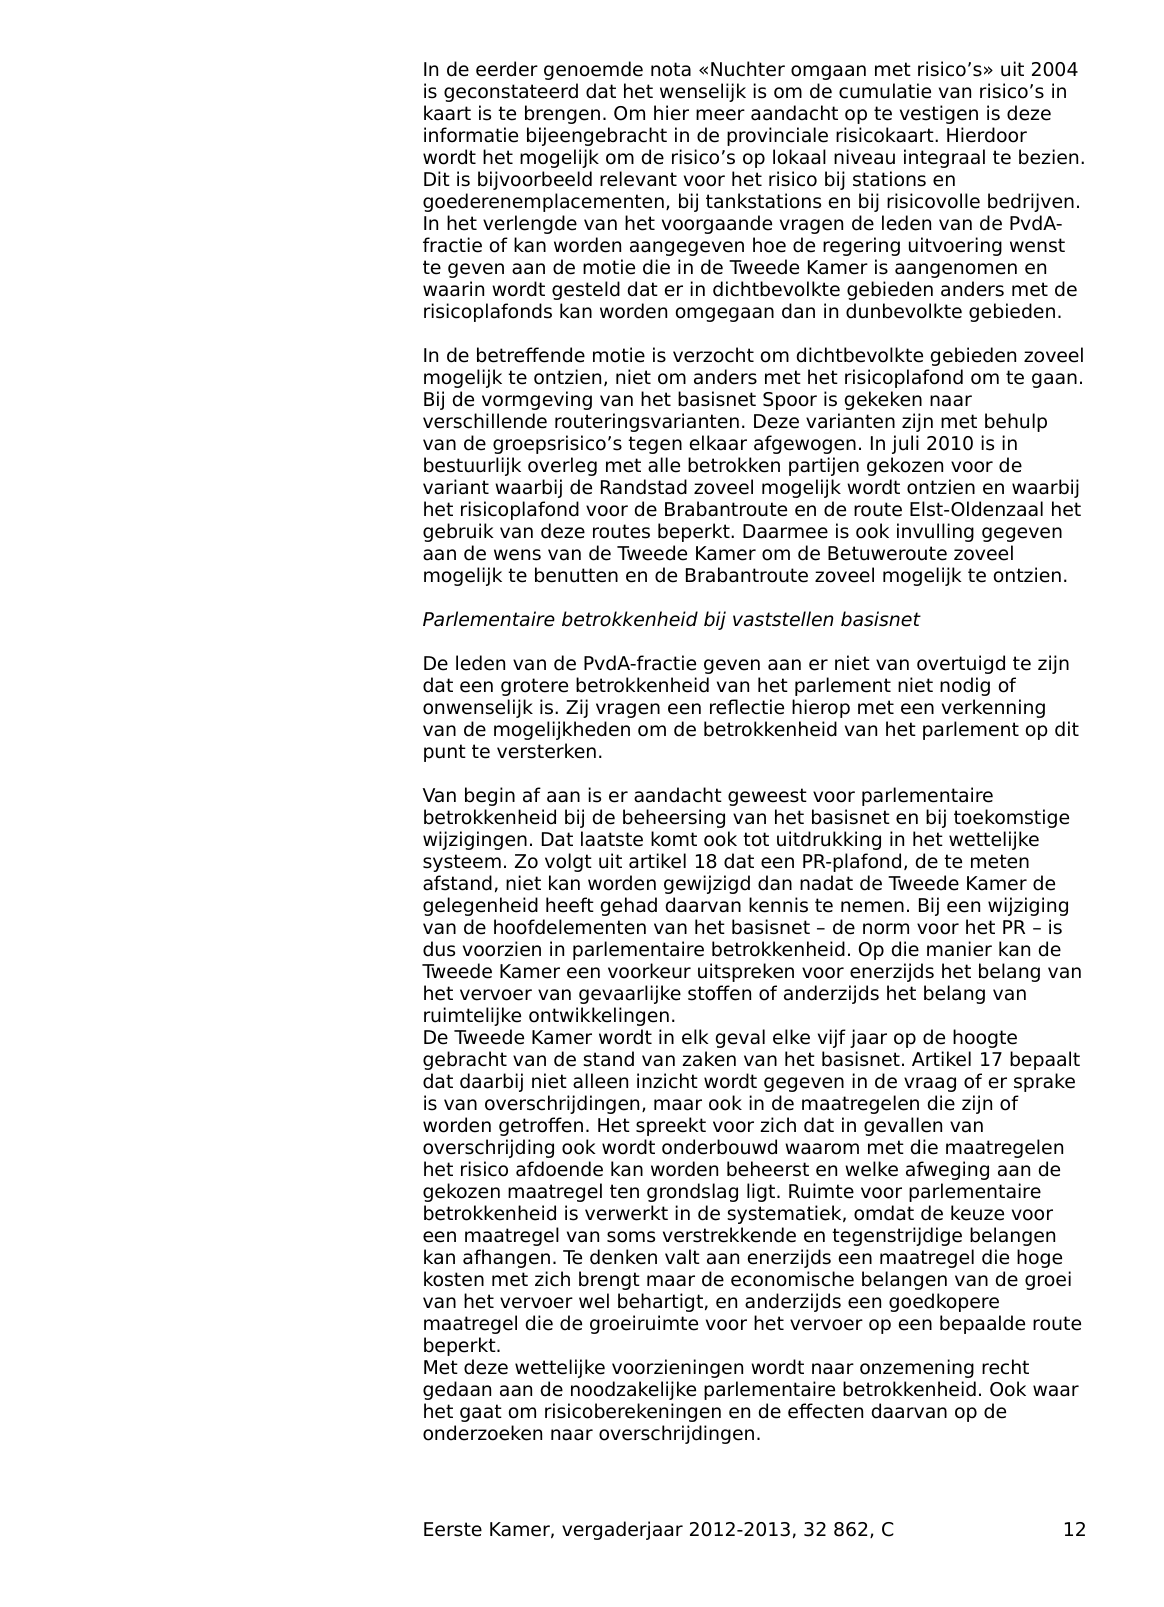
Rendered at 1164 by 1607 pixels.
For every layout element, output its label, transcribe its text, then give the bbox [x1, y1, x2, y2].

text Dit is bijvoorbeeld relevant voor het risico bij stations en goederenemplacementen, bij tankstations en bij risicovolle bedrijven. [422, 169, 1087, 213]
text In de betreffende motie is verzocht om dichtbevolkte gebieden zoveel mogelijk te ontzien, niet om anders met het risicoplafond om te gaan. Bij de vormgeving van het basisnet Spoor is gekeken naar verschillende routeringsvarianten. Deze varianten zijn met behulp van de groepsrisico’s tegen elkaar afgewogen. In juli 2010 is in bestuurlijk overleg met alle betrokken partijen gekozen voor de variant waarbij de Randstad zoveel mogelijk wordt ontzien en waarbij het risicoplafond voor de Brabantroute en de route Elst-Oldenzaal het gebruik van deze routes beperkt. Daarmee is ook invulling gegeven aan de wens van de Tweede Kamer om de Betuweroute zoveel mogelijk te benutten en de Brabantroute zoveel mogelijk te ontzien. [422, 345, 1087, 587]
text Met deze wettelijke voorzieningen wordt naar onzemening recht gedaan aan de noodzakelijke parlementaire betrokkenheid. Ook waar het gaat om risicoberekeningen en de effecten daarvan op de onderzoeken naar overschrijdingen. [422, 1357, 1087, 1444]
subtitle Parlementaire betrokkenheid bij vaststellen basisnet [422, 609, 1087, 631]
text De Tweede Kamer wordt in elk geval elke vijf jaar op de hoogte gebracht van de stand van zaken van het basisnet. Artikel 17 bepaalt dat daarbij niet alleen inzicht wordt gegeven in de vraag of er sprake is van overschrijdingen, maar ook in de maatregelen die zijn of worden getroffen. Het spreekt voor zich dat in gevallen van overschrijding ook wordt onderbouwd waarom met die maatregelen het risico afdoende kan worden beheerst en welke afweging aan de gekozen maatregel ten grondslag ligt. Ruimte voor parlementaire betrokkenheid is verwerkt in de systematiek, omdat de keuze voor een maatregel van soms verstrekkende en tegenstrijdige belangen kan afhangen. Te denken valt aan enerzijds een maatregel die hoge kosten met zich brengt maar de economische belangen van de groei van het vervoer wel behartigt, en anderzijds een goedkopere maatregel die de groeiruimte voor het vervoer op een bepaalde route beperkt. [422, 1027, 1087, 1357]
text In de eerder genoemde nota «Nuchter omgaan met risico’s» uit 2004 is geconstateerd dat het wenselijk is om de cumulatie van risico’s in kaart is te brengen. Om hier meer aandacht op te vestigen is deze informatie bijeengebracht in de provinciale risicokaart. Hierdoor wordt het mogelijk om de risico’s op lokaal niveau integraal te bezien. [422, 59, 1087, 169]
text Van begin af aan is er aandacht geweest voor parlementaire betrokkenheid bij de beheersing van het basisnet en bij toekomstige wijzigingen. Dat laatste komt ook tot uitdrukking in het wettelijke systeem. Zo volgt uit artikel 18 dat een PR-plafond, de te meten afstand, niet kan worden gewijzigd dan nadat de Tweede Kamer de gelegenheid heeft gehad daarvan kennis te nemen. Bij een wijziging van de hoofdelementen van het basisnet – de norm voor het PR – is dus voorzien in parlementaire betrokkenheid. Op die manier kan de Tweede Kamer een voorkeur uitspreken voor enerzijds het belang van het vervoer van gevaarlijke stoffen of anderzijds het belang van ruimtelijke ontwikkelingen. [422, 785, 1087, 1027]
text In het verlengde van het voorgaande vragen de leden van de PvdA-fractie of kan worden aangegeven hoe de regering uitvoering wenst te geven aan de motie die in de Tweede Kamer is aangenomen en waarin wordt gesteld dat er in dichtbevolkte gebieden anders met de risicoplafonds kan worden omgegaan dan in dunbevolkte gebieden. [422, 213, 1087, 323]
text De leden van de PvdA-fractie geven aan er niet van overtuigd te zijn dat een grotere betrokkenheid van het parlement niet nodig of onwenselijk is. Zij vragen een reflectie hierop met een verkenning van de mogelijkheden om de betrokkenheid van het parlement op dit punt te versterken. [422, 653, 1087, 763]
